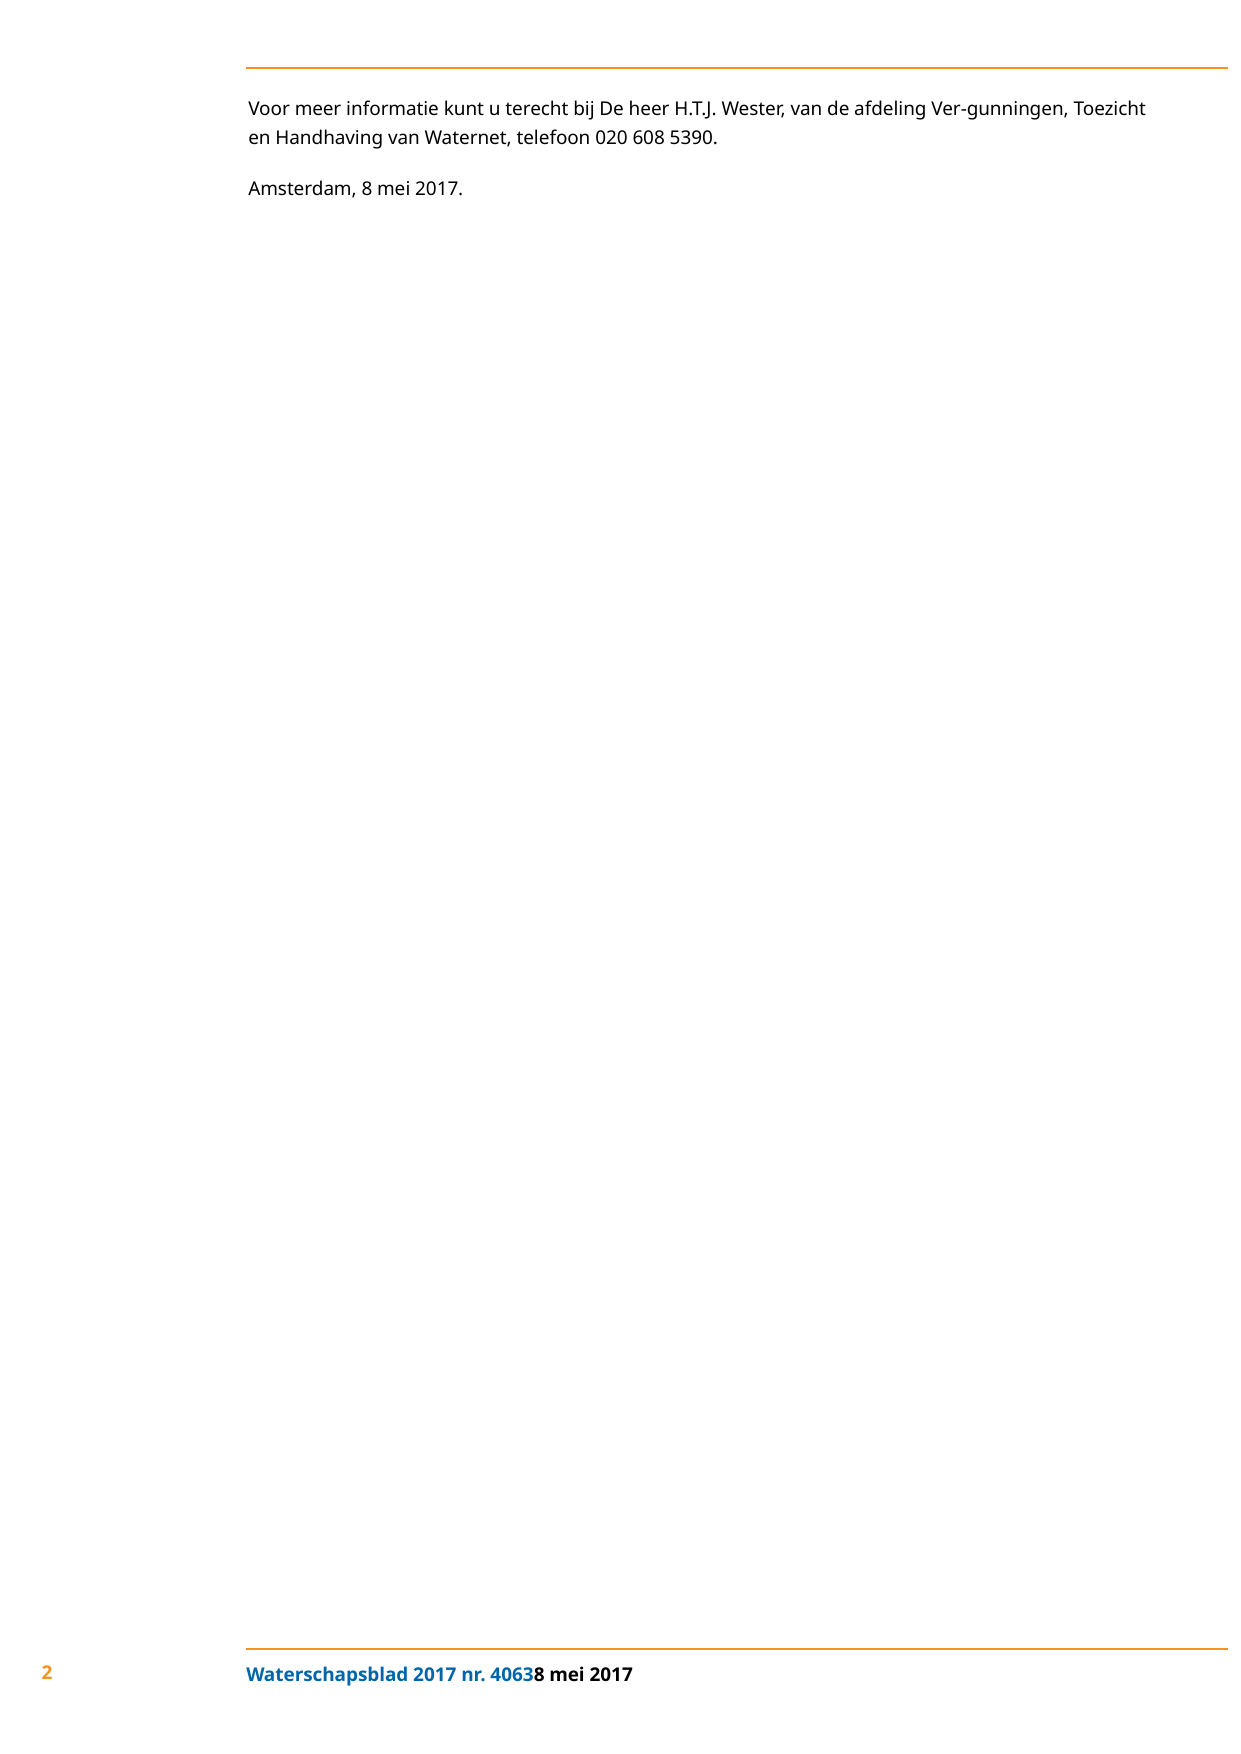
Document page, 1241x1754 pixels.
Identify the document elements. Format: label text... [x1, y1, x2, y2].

text Voor meer informatie kunt u terecht bij De heer H.T.J. Wester, van de afdeling Ver-gunningen, Toezicht en Handhaving van Waternet, telefoon 020 608 5390. [248, 95, 1152, 150]
text Amsterdam, 8 mei 2017. [248, 175, 1152, 201]
picture [41, 47, 231, 172]
